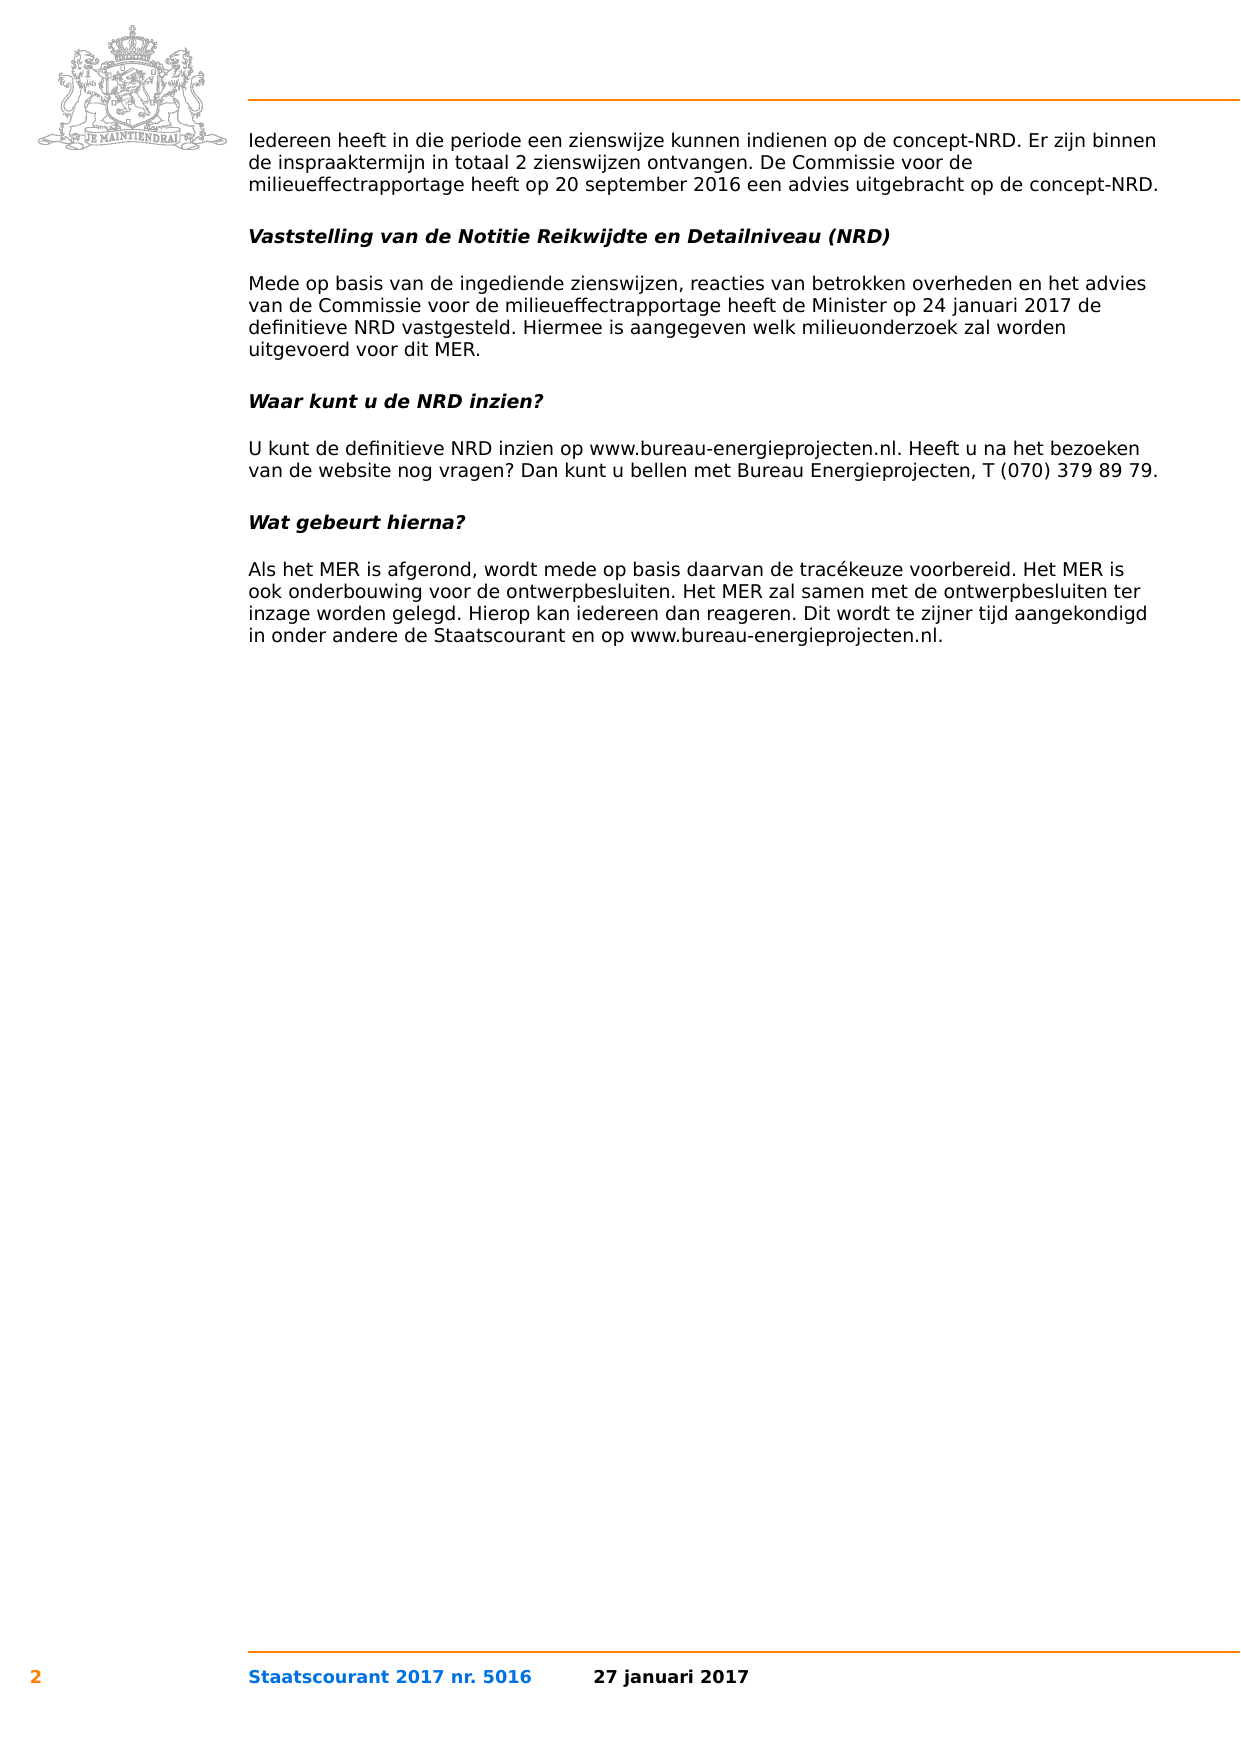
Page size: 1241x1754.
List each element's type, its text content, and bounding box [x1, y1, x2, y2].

subtitle Wat gebeurt hierna? [248, 512, 1163, 534]
text U kunt de definitieve NRD inzien op www.bureau-energieprojecten.nl. Heeft u na het bezoeken van de website nog vragen? Dan kunt u bellen met Bureau Energieprojecten, T (070) 379 89 79. [248, 438, 1163, 482]
text Mede op basis van de ingediende zienswijzen, reacties van betrokken overheden en het advies van de Commissie voor de milieueffectrapportage heeft de Minister op 24 januari 2017 de definitieve NRD vastgesteld. Hiermee is aangegeven welk milieuonderzoek zal worden uitgevoerd voor dit MER. [248, 273, 1163, 361]
subtitle Waar kunt u de NRD inzien? [248, 391, 1163, 413]
picture [38, 25, 227, 150]
text Als het MER is afgerond, wordt mede op basis daarvan de tracékeuze voorbereid. Het MER is ook onderbouwing voor de ontwerpbesluiten. Het MER zal samen met de ontwerpbesluiten ter inzage worden gelegd. Hierop kan iedereen dan reageren. Dit wordt te zijner tijd aangekondigd in onder andere de Staatscourant en op www.bureau-energieprojecten.nl. [248, 559, 1163, 647]
text Iedereen heeft in die periode een zienswijze kunnen indienen op de concept-NRD. Er zijn binnen de inspraaktermijn in totaal 2 zienswijzen ontvangen. De Commissie voor de milieueffectrapportage heeft op 20 september 2016 een advies uitgebracht op de concept-NRD. [248, 130, 1163, 196]
subtitle Vaststelling van de Notitie Reikwijdte en Detailniveau (NRD) [248, 226, 1163, 248]
